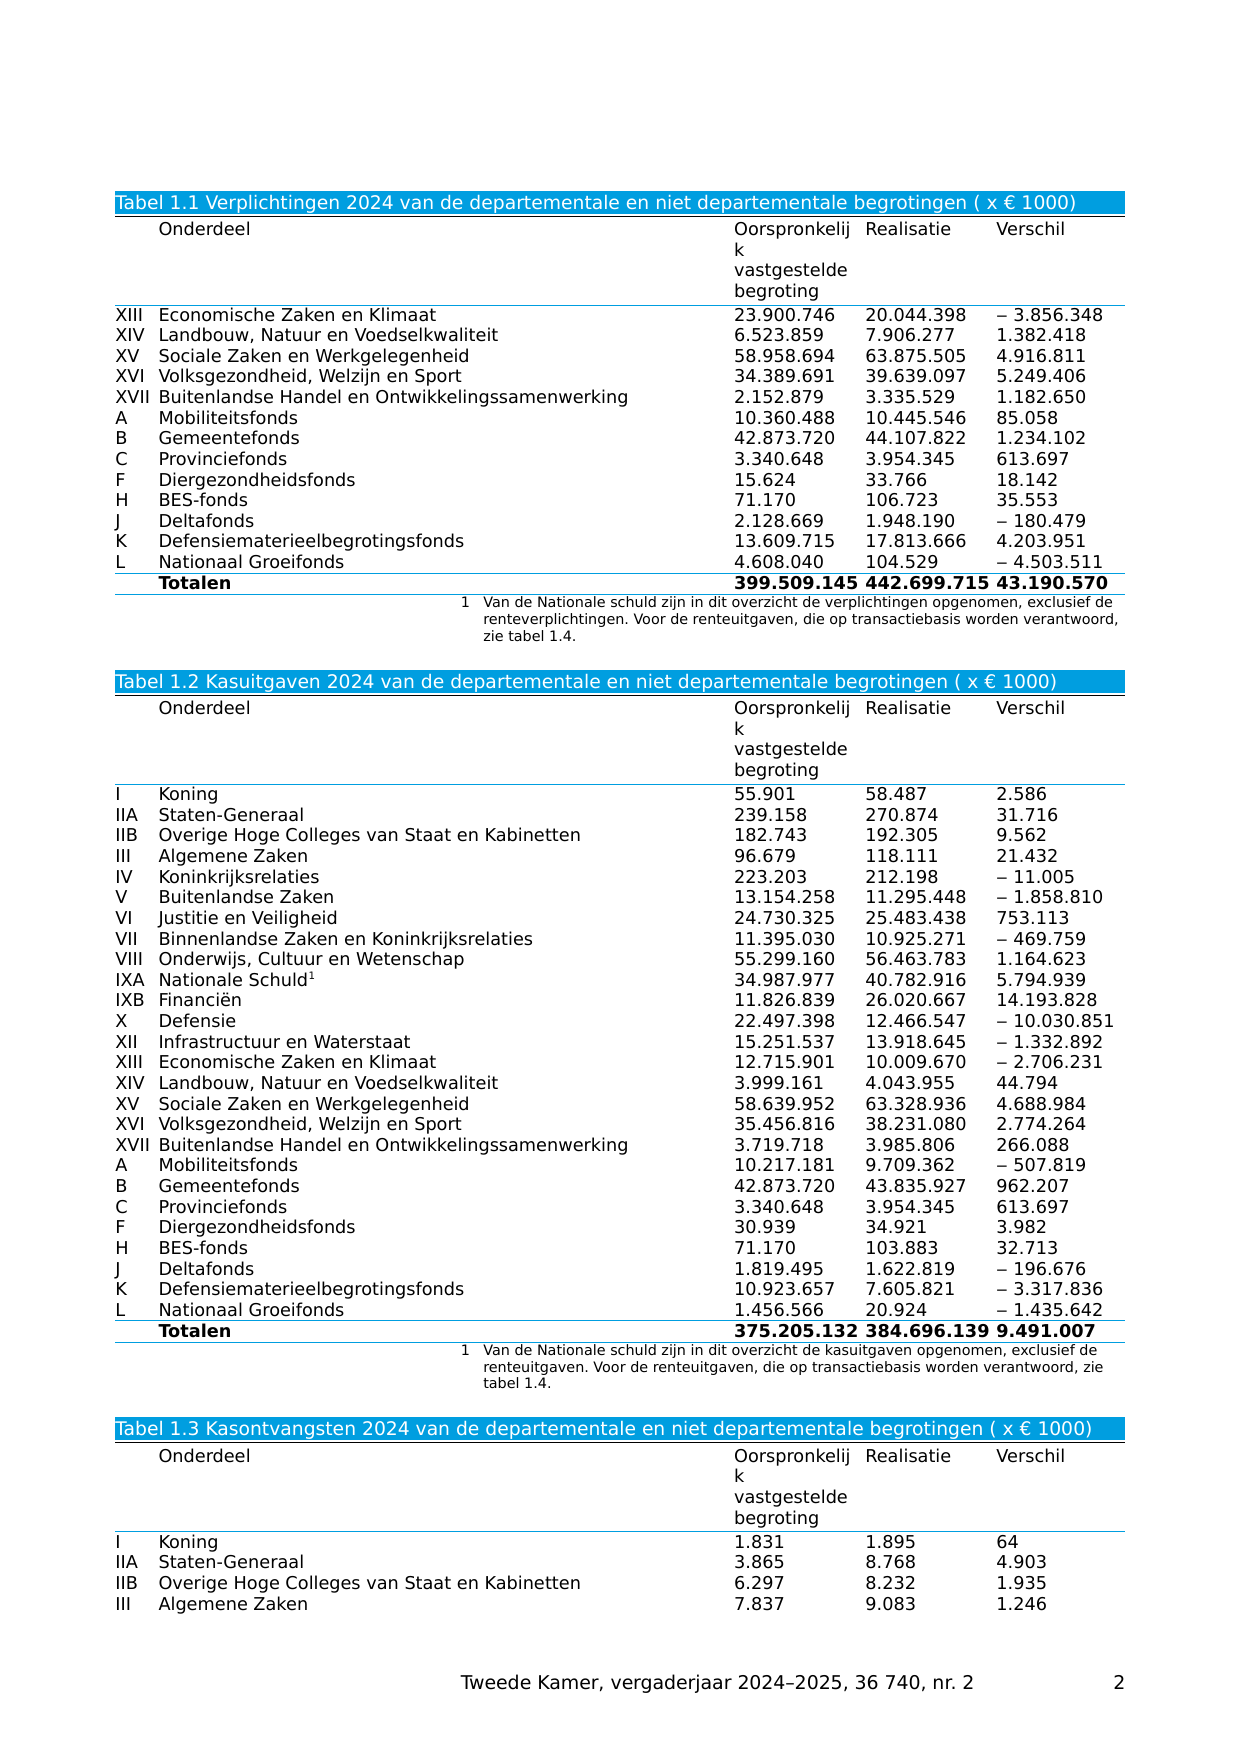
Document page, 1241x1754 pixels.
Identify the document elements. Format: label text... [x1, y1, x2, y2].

table_cell [115, 1321, 155, 1341]
table_cell 14.193.828 [993, 990, 1125, 1011]
table_cell III [115, 846, 155, 867]
table_cell Deltafonds [155, 511, 731, 531]
table_cell 3.999.161 [731, 1073, 862, 1093]
table_cell Realisatie [862, 696, 993, 783]
table_cell XVII [115, 1135, 155, 1155]
table_cell XIV [115, 1073, 155, 1093]
table_cell XIII [115, 1052, 155, 1073]
table_cell 20.044.398 [862, 306, 993, 325]
table_cell 6.297 [731, 1573, 862, 1593]
table_cell Sociale Zaken en Werkgelegenheid [155, 1094, 731, 1114]
table_cell 44.794 [993, 1073, 1125, 1093]
table_cell 42.873.720 [731, 428, 862, 449]
table_cell F [115, 1217, 155, 1238]
table_cell 182.743 [731, 825, 862, 846]
table_cell 266.088 [993, 1135, 1125, 1155]
table_cell Oorspronkelijk vastgestelde begroting [731, 1443, 862, 1531]
table_cell ‒ 1.435.642 [993, 1300, 1125, 1320]
table_cell Volksgezondheid, Welzijn en Sport [155, 366, 731, 387]
table_cell 11.826.839 [731, 990, 862, 1011]
table_cell 32.713 [993, 1238, 1125, 1258]
table_cell 2.152.879 [731, 387, 862, 408]
table_cell 1.234.102 [993, 428, 1125, 449]
table_cell Diergezondheidsfonds [155, 1217, 731, 1238]
table_cell Nationaal Groeifonds [155, 552, 731, 573]
table_cell 7.906.277 [862, 325, 993, 346]
table_cell 4.203.951 [993, 531, 1125, 552]
table_cell 55.901 [731, 785, 862, 805]
table_cell V [115, 887, 155, 908]
table_cell Economische Zaken en Klimaat [155, 306, 731, 325]
table_cell 10.360.488 [731, 408, 862, 428]
table_cell 270.874 [862, 805, 993, 825]
table_cell 212.198 [862, 867, 993, 887]
table_cell Realisatie [862, 217, 993, 304]
table_cell 58.487 [862, 785, 993, 805]
table_cell VIII [115, 949, 155, 970]
table_cell Mobiliteitsfonds [155, 408, 731, 428]
table_cell Verschil [993, 1443, 1125, 1531]
table_cell Provinciefonds [155, 1197, 731, 1217]
table_cell 442.699.715 [862, 574, 993, 594]
table_cell J [115, 511, 155, 531]
table_cell 1.831 [731, 1532, 862, 1552]
table_cell XV [115, 346, 155, 366]
table_cell 64 [993, 1532, 1125, 1552]
table_cell Onderdeel [155, 696, 731, 783]
table_cell 4.903 [993, 1552, 1125, 1573]
table_cell ‒ 4.503.511 [993, 552, 1125, 573]
table_cell 35.553 [993, 490, 1125, 511]
table_cell ‒ 3.317.836 [993, 1279, 1125, 1300]
table_cell Onderdeel [155, 1443, 731, 1531]
table_cell 35.456.816 [731, 1114, 862, 1135]
table_cell 399.509.145 [731, 574, 862, 594]
table_cell A [115, 408, 155, 428]
table_cell 8.232 [862, 1573, 993, 1593]
table_cell 1.935 [993, 1573, 1125, 1593]
table_cell 9.562 [993, 825, 1125, 846]
table_cell ‒ 1.332.892 [993, 1032, 1125, 1052]
table_cell 71.170 [731, 490, 862, 511]
table_cell ‒ 10.030.851 [993, 1011, 1125, 1032]
table_cell Nationaal Groeifonds [155, 1300, 731, 1320]
table_cell Onderwijs, Cultuur en Wetenschap [155, 949, 731, 970]
table_cell B [115, 1176, 155, 1197]
table_cell K [115, 1279, 155, 1300]
table_cell 24.730.325 [731, 908, 862, 928]
table_cell 10.445.546 [862, 408, 993, 428]
table_cell 613.697 [993, 1197, 1125, 1217]
table_cell 55.299.160 [731, 949, 862, 970]
table_cell Buitenlandse Handel en Ontwikkelingssamenwerking [155, 1135, 731, 1155]
table_cell ‒ 2.706.231 [993, 1052, 1125, 1073]
table_cell ‒ 3.856.348 [993, 306, 1125, 325]
table_cell Staten-Generaal [155, 805, 731, 825]
table_cell L [115, 1300, 155, 1320]
table_cell 753.113 [993, 908, 1125, 928]
table_cell Buitenlandse Handel en Ontwikkelingssamenwerking [155, 387, 731, 408]
table_cell 613.697 [993, 449, 1125, 469]
table_cell 8.768 [862, 1552, 993, 1573]
table_cell 58.958.694 [731, 346, 862, 366]
table_cell 44.107.822 [862, 428, 993, 449]
table_cell Realisatie [862, 1443, 993, 1531]
table_cell Justitie en Veiligheid [155, 908, 731, 928]
table_cell 23.900.746 [731, 306, 862, 325]
table_cell Oorspronkelijk vastgestelde begroting [731, 696, 862, 783]
table_cell ‒ 180.479 [993, 511, 1125, 531]
table_cell C [115, 449, 155, 469]
table_cell 9.709.362 [862, 1155, 993, 1176]
table_cell 15.251.537 [731, 1032, 862, 1052]
table_cell C [115, 1197, 155, 1217]
table_cell 3.719.718 [731, 1135, 862, 1155]
table_cell XII [115, 1032, 155, 1052]
table_cell 2.774.264 [993, 1114, 1125, 1135]
table_cell 11.295.448 [862, 887, 993, 908]
table_cell Nationale Schuld1 [155, 970, 731, 990]
table_cell 71.170 [731, 1238, 862, 1258]
table_cell Mobiliteitsfonds [155, 1155, 731, 1176]
table_cell 239.158 [731, 805, 862, 825]
table_cell XIII [115, 306, 155, 325]
table_cell Infrastructuur en Waterstaat [155, 1032, 731, 1052]
table_cell 1.622.819 [862, 1259, 993, 1279]
table_cell A [115, 1155, 155, 1176]
table_cell 25.483.438 [862, 908, 993, 928]
table_cell Sociale Zaken en Werkgelegenheid [155, 346, 731, 366]
table_cell IV [115, 867, 155, 887]
table_cell Volksgezondheid, Welzijn en Sport [155, 1114, 731, 1135]
table_cell 85.058 [993, 408, 1125, 428]
table_cell 56.463.783 [862, 949, 993, 970]
table_cell 13.154.258 [731, 887, 862, 908]
table_cell 1.456.566 [731, 1300, 862, 1320]
table_cell 1.895 [862, 1532, 993, 1552]
table_cell IXA [115, 970, 155, 990]
table_cell 2.128.669 [731, 511, 862, 531]
table_cell J [115, 1259, 155, 1279]
table_cell 7.605.821 [862, 1279, 993, 1300]
table_cell Landbouw, Natuur en Voedselkwaliteit [155, 1073, 731, 1093]
table_cell 9.083 [862, 1594, 993, 1614]
table_cell 96.679 [731, 846, 862, 867]
table_cell XVII [115, 387, 155, 408]
table_cell 7.837 [731, 1594, 862, 1614]
table_cell 22.497.398 [731, 1011, 862, 1032]
list Van de Nationale schuld zijn in dit overzicht de kasuitgaven opgenomen, exclusief de renteuitgaven. Voor de renteuitgaven, die op transactiebasis worden verantwoord, zie tabel 1.4. [461, 1343, 1125, 1392]
table_cell 4.916.811 [993, 346, 1125, 366]
table_cell 118.111 [862, 846, 993, 867]
table_cell 38.231.080 [862, 1114, 993, 1135]
table_cell 375.205.132 [731, 1321, 862, 1341]
table_cell 6.523.859 [731, 325, 862, 346]
table_cell Landbouw, Natuur en Voedselkwaliteit [155, 325, 731, 346]
table_cell 3.982 [993, 1217, 1125, 1238]
table_cell 58.639.952 [731, 1094, 862, 1114]
table_cell F [115, 470, 155, 490]
table_cell ‒ 196.676 [993, 1259, 1125, 1279]
table_cell 34.921 [862, 1217, 993, 1238]
table_cell 15.624 [731, 470, 862, 490]
table_cell 3.865 [731, 1552, 862, 1573]
table_cell Gemeentefonds [155, 428, 731, 449]
table_cell IIA [115, 805, 155, 825]
table_cell 1.246 [993, 1594, 1125, 1614]
table_cell XVI [115, 366, 155, 387]
table_cell XIV [115, 325, 155, 346]
table_cell IXB [115, 990, 155, 1011]
table_cell 26.020.667 [862, 990, 993, 1011]
table_cell 103.883 [862, 1238, 993, 1258]
table_cell Algemene Zaken [155, 1594, 731, 1614]
table_cell Deltafonds [155, 1259, 731, 1279]
table_cell [115, 217, 155, 304]
table_cell 2.586 [993, 785, 1125, 805]
table_cell Gemeentefonds [155, 1176, 731, 1197]
list Van de Nationale schuld zijn in dit overzicht de verplichtingen opgenomen, exclusief de renteverplichtingen. Voor de renteuitgaven, die op transactiebasis worden verantwoord, zie tabel 1.4. [461, 595, 1125, 645]
table_cell B [115, 428, 155, 449]
table_cell IIB [115, 1573, 155, 1593]
table_cell 63.328.936 [862, 1094, 993, 1114]
table_cell 104.529 [862, 552, 993, 573]
table_cell VII [115, 929, 155, 949]
table_cell Totalen [155, 574, 731, 594]
table_cell 223.203 [731, 867, 862, 887]
table_cell 12.715.901 [731, 1052, 862, 1073]
table_cell 3.335.529 [862, 387, 993, 408]
table_cell 12.466.547 [862, 1011, 993, 1032]
table_cell Onderdeel [155, 217, 731, 304]
table_cell Koning [155, 1532, 731, 1552]
table_cell Defensie [155, 1011, 731, 1032]
table_cell Defensiematerieelbegrotingsfonds [155, 531, 731, 552]
table_cell 10.925.271 [862, 929, 993, 949]
table_cell 20.924 [862, 1300, 993, 1320]
table_cell 4.688.984 [993, 1094, 1125, 1114]
table_cell H [115, 490, 155, 511]
table_cell 34.389.691 [731, 366, 862, 387]
table_cell Binnenlandse Zaken en Koninkrijksrelaties [155, 929, 731, 949]
table_cell ‒ 507.819 [993, 1155, 1125, 1176]
table_cell BES-fonds [155, 1238, 731, 1258]
table_cell 30.939 [731, 1217, 862, 1238]
table_cell H [115, 1238, 155, 1258]
table_cell Verschil [993, 217, 1125, 304]
table_cell IIB [115, 825, 155, 846]
table_cell 42.873.720 [731, 1176, 862, 1197]
table_cell 962.207 [993, 1176, 1125, 1197]
table_cell XVI [115, 1114, 155, 1135]
table_cell 43.835.927 [862, 1176, 993, 1197]
table_cell K [115, 531, 155, 552]
table_cell [115, 574, 155, 594]
table_cell 1.382.418 [993, 325, 1125, 346]
table_cell 192.305 [862, 825, 993, 846]
table_cell Koning [155, 785, 731, 805]
table_cell 13.918.645 [862, 1032, 993, 1052]
table_cell 40.782.916 [862, 970, 993, 990]
table_cell BES-fonds [155, 490, 731, 511]
table_cell 3.985.806 [862, 1135, 993, 1155]
table_cell 10.009.670 [862, 1052, 993, 1073]
table_cell ‒ 469.759 [993, 929, 1125, 949]
table_cell Defensiematerieelbegrotingsfonds [155, 1279, 731, 1300]
table_cell 106.723 [862, 490, 993, 511]
table_cell 63.875.505 [862, 346, 993, 366]
table_cell 10.217.181 [731, 1155, 862, 1176]
table_cell 21.432 [993, 846, 1125, 867]
table_cell 3.340.648 [731, 1197, 862, 1217]
table_cell 11.395.030 [731, 929, 862, 949]
table_cell Staten-Generaal [155, 1552, 731, 1573]
table_cell 9.491.007 [993, 1321, 1125, 1341]
table_cell VI [115, 908, 155, 928]
table_cell III [115, 1594, 155, 1614]
table_cell 5.794.939 [993, 970, 1125, 990]
table_cell 1.948.190 [862, 511, 993, 531]
table_cell Financiën [155, 990, 731, 1011]
table_cell X [115, 1011, 155, 1032]
table_cell 4.043.955 [862, 1073, 993, 1093]
table_cell 3.954.345 [862, 1197, 993, 1217]
table_cell Koninkrijksrelaties [155, 867, 731, 887]
table_cell 1.164.623 [993, 949, 1125, 970]
table_cell ‒ 1.858.810 [993, 887, 1125, 908]
table_cell 31.716 [993, 805, 1125, 825]
table_cell I [115, 785, 155, 805]
table_cell 3.954.345 [862, 449, 993, 469]
table_cell I [115, 1532, 155, 1552]
table_cell 39.639.097 [862, 366, 993, 387]
table_cell IIA [115, 1552, 155, 1573]
table_cell 13.609.715 [731, 531, 862, 552]
table_cell 5.249.406 [993, 366, 1125, 387]
table_cell Oorspronkelijk vastgestelde begroting [731, 217, 862, 304]
table_cell 3.340.648 [731, 449, 862, 469]
table_cell [115, 1443, 155, 1531]
table_cell L [115, 552, 155, 573]
table_cell Algemene Zaken [155, 846, 731, 867]
table_cell Overige Hoge Colleges van Staat en Kabinetten [155, 1573, 731, 1593]
table_cell 4.608.040 [731, 552, 862, 573]
table_cell 17.813.666 [862, 531, 993, 552]
table_cell Provinciefonds [155, 449, 731, 469]
table_cell 43.190.570 [993, 574, 1125, 594]
table_cell Diergezondheidsfonds [155, 470, 731, 490]
table_cell Verschil [993, 696, 1125, 783]
table_cell [115, 696, 155, 783]
table_cell 1.819.495 [731, 1259, 862, 1279]
table_cell Overige Hoge Colleges van Staat en Kabinetten [155, 825, 731, 846]
table_cell 10.923.657 [731, 1279, 862, 1300]
table_cell 18.142 [993, 470, 1125, 490]
table_cell ‒ 11.005 [993, 867, 1125, 887]
table_cell Buitenlandse Zaken [155, 887, 731, 908]
table_cell Totalen [155, 1321, 731, 1341]
table_cell 1.182.650 [993, 387, 1125, 408]
table_cell 33.766 [862, 470, 993, 490]
table_cell Economische Zaken en Klimaat [155, 1052, 731, 1073]
table_cell 384.696.139 [862, 1321, 993, 1341]
table_cell XV [115, 1094, 155, 1114]
table_cell 34.987.977 [731, 970, 862, 990]
